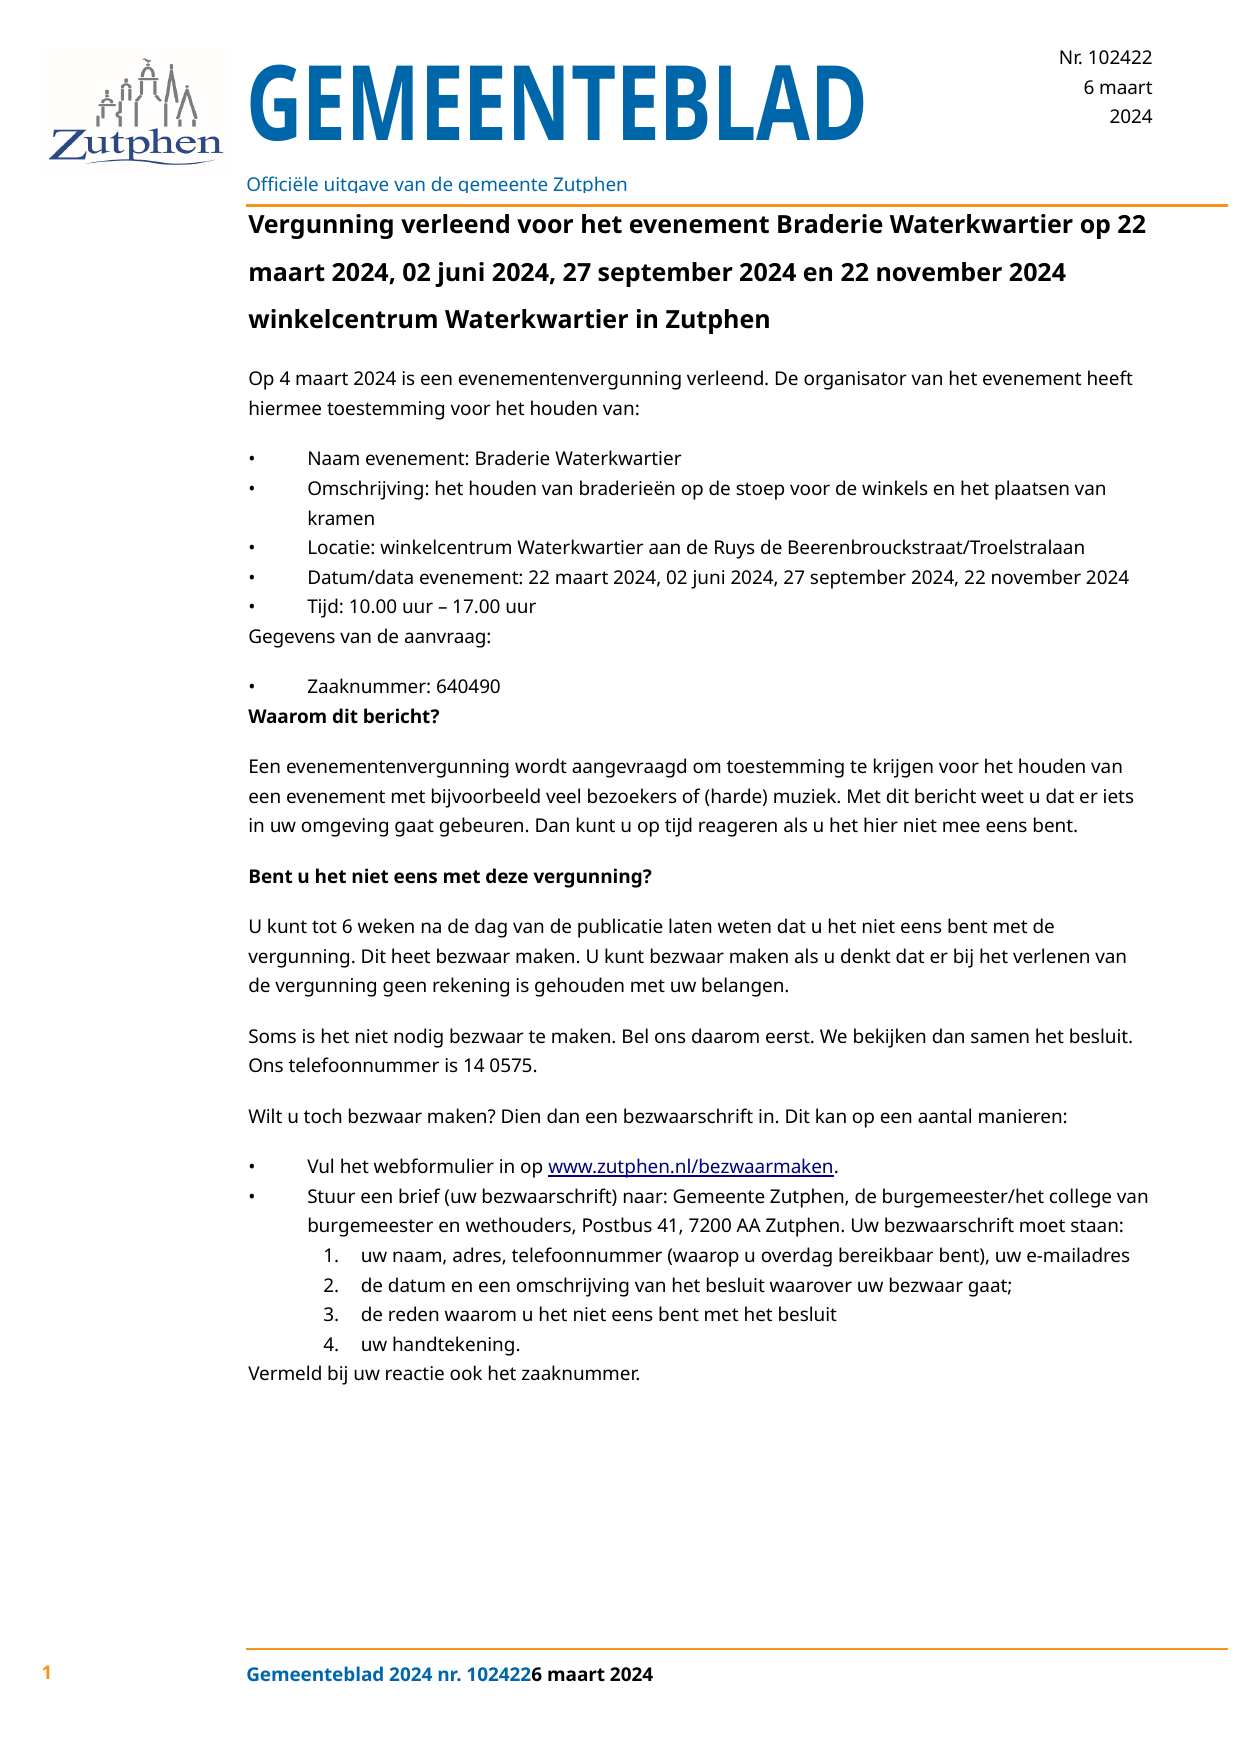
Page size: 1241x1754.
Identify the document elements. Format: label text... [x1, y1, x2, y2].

text Vermeld bij uw reactie ook het zaaknummer. [248, 1361, 1152, 1386]
list uw handtekening. [323, 1331, 1152, 1357]
text Waarom dit bericht? [248, 703, 1152, 729]
list Locatie: winkelcentrum Waterkwartier aan de Ruys de Beerenbrouckstraat/Troelstralaan [248, 534, 1152, 560]
text Gegevens van de aanvraag: [248, 623, 1152, 649]
text Wilt u toch bezwaar maken? Dien dan een bezwaarschrift in. Dit kan op een aantal manieren: [248, 1103, 1152, 1129]
text Een evenementenvergunning wordt aangevraagd om toestemming te krijgen voor het houden van een evenement met bijvoorbeeld veel bezoekers of (harde) muziek. Met dit bericht weet u dat er iets in uw omgeving gaat gebeuren. Dan kunt u op tijd reageren als u het hier niet mee eens bent. [248, 753, 1152, 838]
list Omschrijving: het houden van braderieën op de stoep voor de winkels en het plaatsen van kramen [248, 475, 1152, 530]
list de datum en een omschrijving van het besluit waarover uw bezwaar gaat; [323, 1272, 1152, 1297]
text U kunt tot 6 weken na de dag van de publicatie laten weten dat u het niet eens bent met de vergunning. Dit heet bezwaar maken. U kunt bezwaar maken als u denkt dat er bij het verlenen van de vergunning geen rekening is gehouden met uw belangen. [248, 913, 1152, 998]
text Op 4 maart 2024 is een evenementenvergunning verleend. De organisator van het evenement heeft hiermee toestemming voor het houden van: [248, 366, 1152, 421]
list Zaaknummer: 640490 [248, 673, 1152, 699]
picture [41, 47, 231, 172]
list Vul het webformulier in op www.zutphen.nl/bezwaarmaken. [248, 1153, 1152, 1179]
list uw naam, adres, telefoonnummer (waarop u overdag bereikbaar bent), uw e-mailadres [323, 1242, 1152, 1268]
list Tijd: 10.00 uur – 17.00 uur [248, 593, 1152, 619]
list de reden waarom u het niet eens bent met het besluit [323, 1301, 1152, 1327]
text Bent u het niet eens met deze vergunning? [248, 863, 1152, 889]
text Vergunning verleend voor het evenement Braderie Waterkwartier op 22 maart 2024, 02 juni 2024, 27 september 2024 en 22 november 2024 winkelcentrum Waterkwartier in Zutphen [248, 207, 1152, 336]
list Datum/data evenement: 22 maart 2024, 02 juni 2024, 27 september 2024, 22 november 2024 [248, 564, 1152, 589]
list Stuur een brief (uw bezwaarschrift) naar: Gemeente Zutphen, de burgemeester/het college van burgemeester en wethouders, Postbus 41, 7200 AA Zutphen. Uw bezwaarschrift moet staan: [248, 1183, 1152, 1238]
text Soms is het niet nodig bezwaar te maken. Bel ons daarom eerst. We bekijken dan samen het besluit. Ons telefoonnummer is 14 0575. [248, 1023, 1152, 1078]
list Naam evenement: Braderie Waterkwartier [248, 446, 1152, 471]
